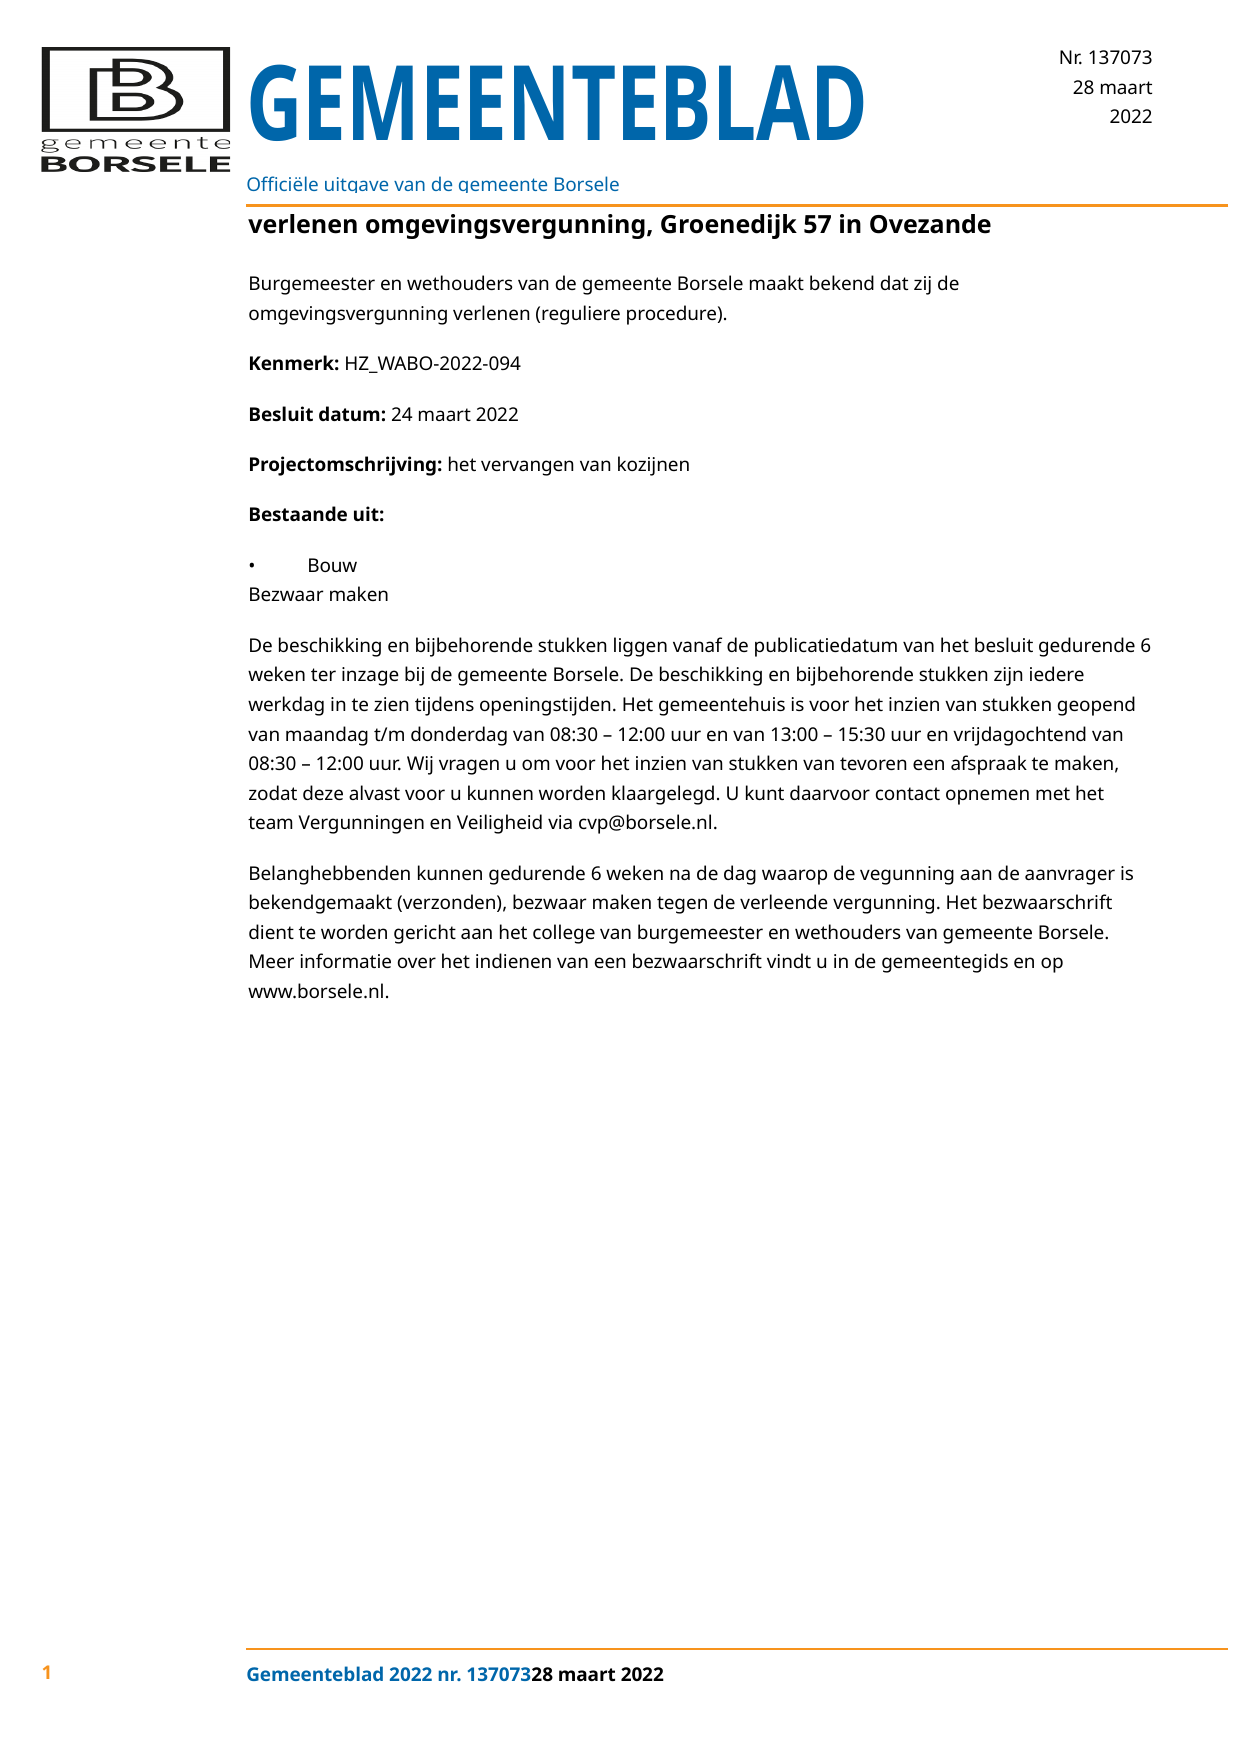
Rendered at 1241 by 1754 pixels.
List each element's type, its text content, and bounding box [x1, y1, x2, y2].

text Bestaande uit: [248, 502, 1152, 527]
text Besluit datum: 24 maart 2022 [248, 401, 1152, 426]
text Burgemeester en wethouders van de gemeente Borsele maakt bekend dat zij de omgevingsvergunning verlenen (reguliere procedure). [248, 270, 1152, 326]
picture [41, 47, 231, 172]
text Bezwaar maken [248, 582, 1152, 607]
text Projectomschrijving: het vervangen van kozijnen [248, 451, 1152, 477]
list Bouw [248, 552, 1152, 578]
text De beschikking en bijbehorende stukken liggen vanaf de publicatiedatum van het besluit gedurende 6 weken ter inzage bij de gemeente Borsele. De beschikking en bijbehorende stukken zijn iedere werkdag in te zien tijdens openingstijden. Het gemeentehuis is voor het inzien van stukken geopend van maandag t/m donderdag van 08:30 – 12:00 uur en van 13:00 – 15:30 uur en vrijdagochtend van 08:30 – 12:00 uur. Wij vragen u om voor het inzien van stukken van tevoren een afspraak te maken, zodat deze alvast voor u kunnen worden klaargelegd. U kunt daarvoor contact opnemen met het team Vergunningen en Veiligheid via cvp@borsele.nl. [248, 632, 1152, 835]
text Belanghebbenden kunnen gedurende 6 weken na de dag waarop de vegunning aan de aanvrager is bekendgemaakt (verzonden), bezwaar maken tegen de verleende vergunning. Het bezwaarschrift dient te worden gericht aan het college van burgemeester en wethouders van gemeente Borsele. Meer informatie over het indienen van een bezwaarschrift vindt u in de gemeentegids en op www.borsele.nl. [248, 860, 1152, 1004]
text Kenmerk: HZ_WABO-2022-094 [248, 350, 1152, 376]
text verlenen omgevingsvergunning, Groenedijk 57 in Ovezande [248, 207, 1152, 241]
